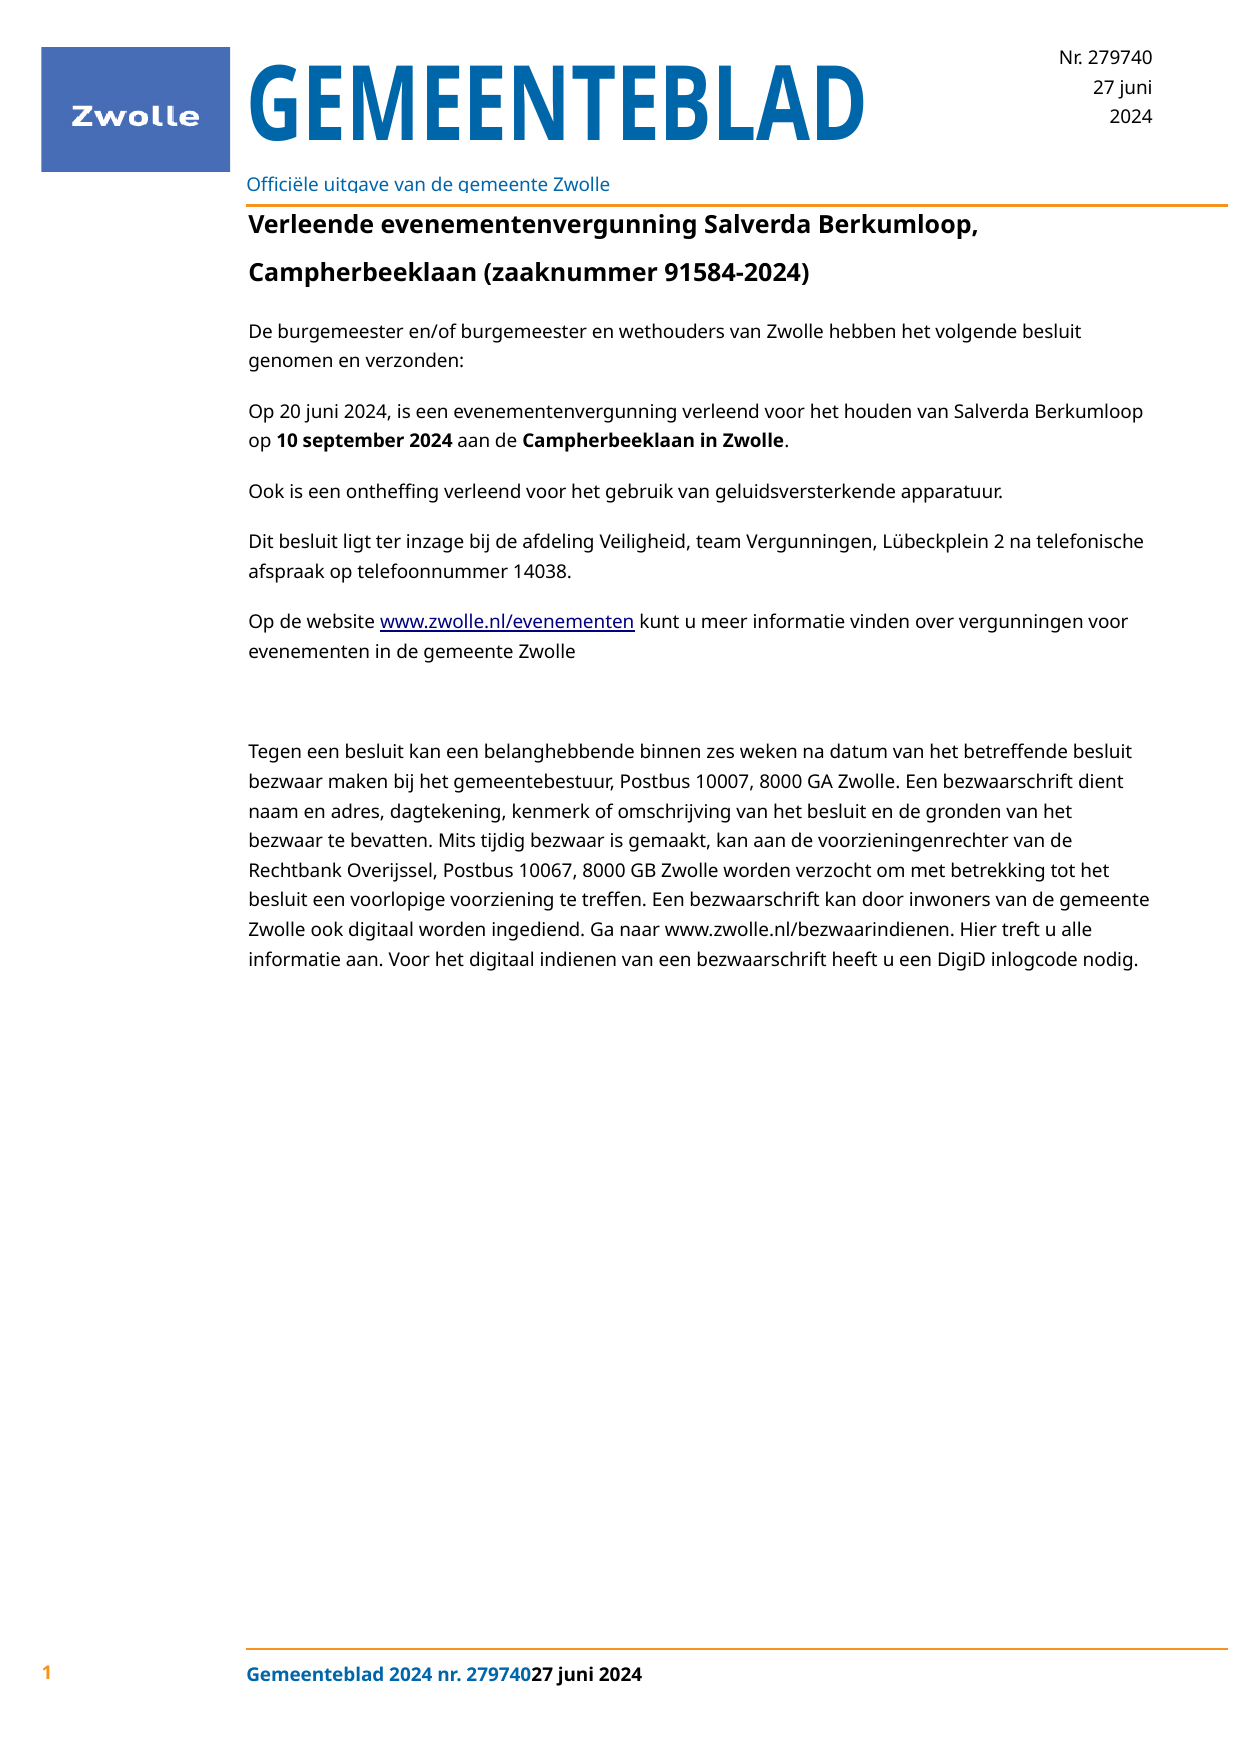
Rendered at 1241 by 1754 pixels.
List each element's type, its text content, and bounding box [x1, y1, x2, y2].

text Ook is een ontheffing verleend voor het gebruik van geluidsversterkende apparatuur. [248, 478, 1152, 504]
text Op 20 juni 2024, is een evenementenvergunning verleend voor het houden van Salverda Berkumloop op 10 september 2024 aan de Campherbeeklaan in Zwolle. [248, 398, 1152, 453]
text Tegen een besluit kan een belanghebbende binnen zes weken na datum van het betreffende besluit bezwaar maken bij het gemeentebestuur, Postbus 10007, 8000 GA Zwolle. Een bezwaarschrift dient naam en adres, dagtekening, kenmerk of omschrijving van het besluit en de gronden van het bezwaar te bevatten. Mits tijdig bezwaar is gemaakt, kan aan de voorzieningenrechter van de Rechtbank Overijssel, Postbus 10067, 8000 GB Zwolle worden verzocht om met betrekking tot het besluit een voorlopige voorziening te treffen. Een bezwaarschrift kan door inwoners van de gemeente Zwolle ook digitaal worden ingediend. Ga naar www.zwolle.nl/bezwaarindienen. Hier treft u alle informatie aan. Voor het digitaal indienen van een bezwaarschrift heeft u een DigiD inlogcode nodig. [248, 739, 1152, 972]
text De burgemeester en/of burgemeester en wethouders van Zwolle hebben het volgende besluit genomen en verzonden: [248, 318, 1152, 373]
text Dit besluit ligt ter inzage bij de afdeling Veiligheid, team Vergunningen, Lübeckplein 2 na telefonische afspraak op telefoonnummer 14038. [248, 528, 1152, 584]
text Op de website www.zwolle.nl/evenementen kunt u meer informatie vinden over vergunningen voor evenementen in de gemeente Zwolle [248, 608, 1152, 664]
text Verleende evenementenvergunning Salverda Berkumloop, Campherbeeklaan (zaaknummer 91584-2024) [248, 207, 1152, 288]
picture [41, 47, 231, 172]
